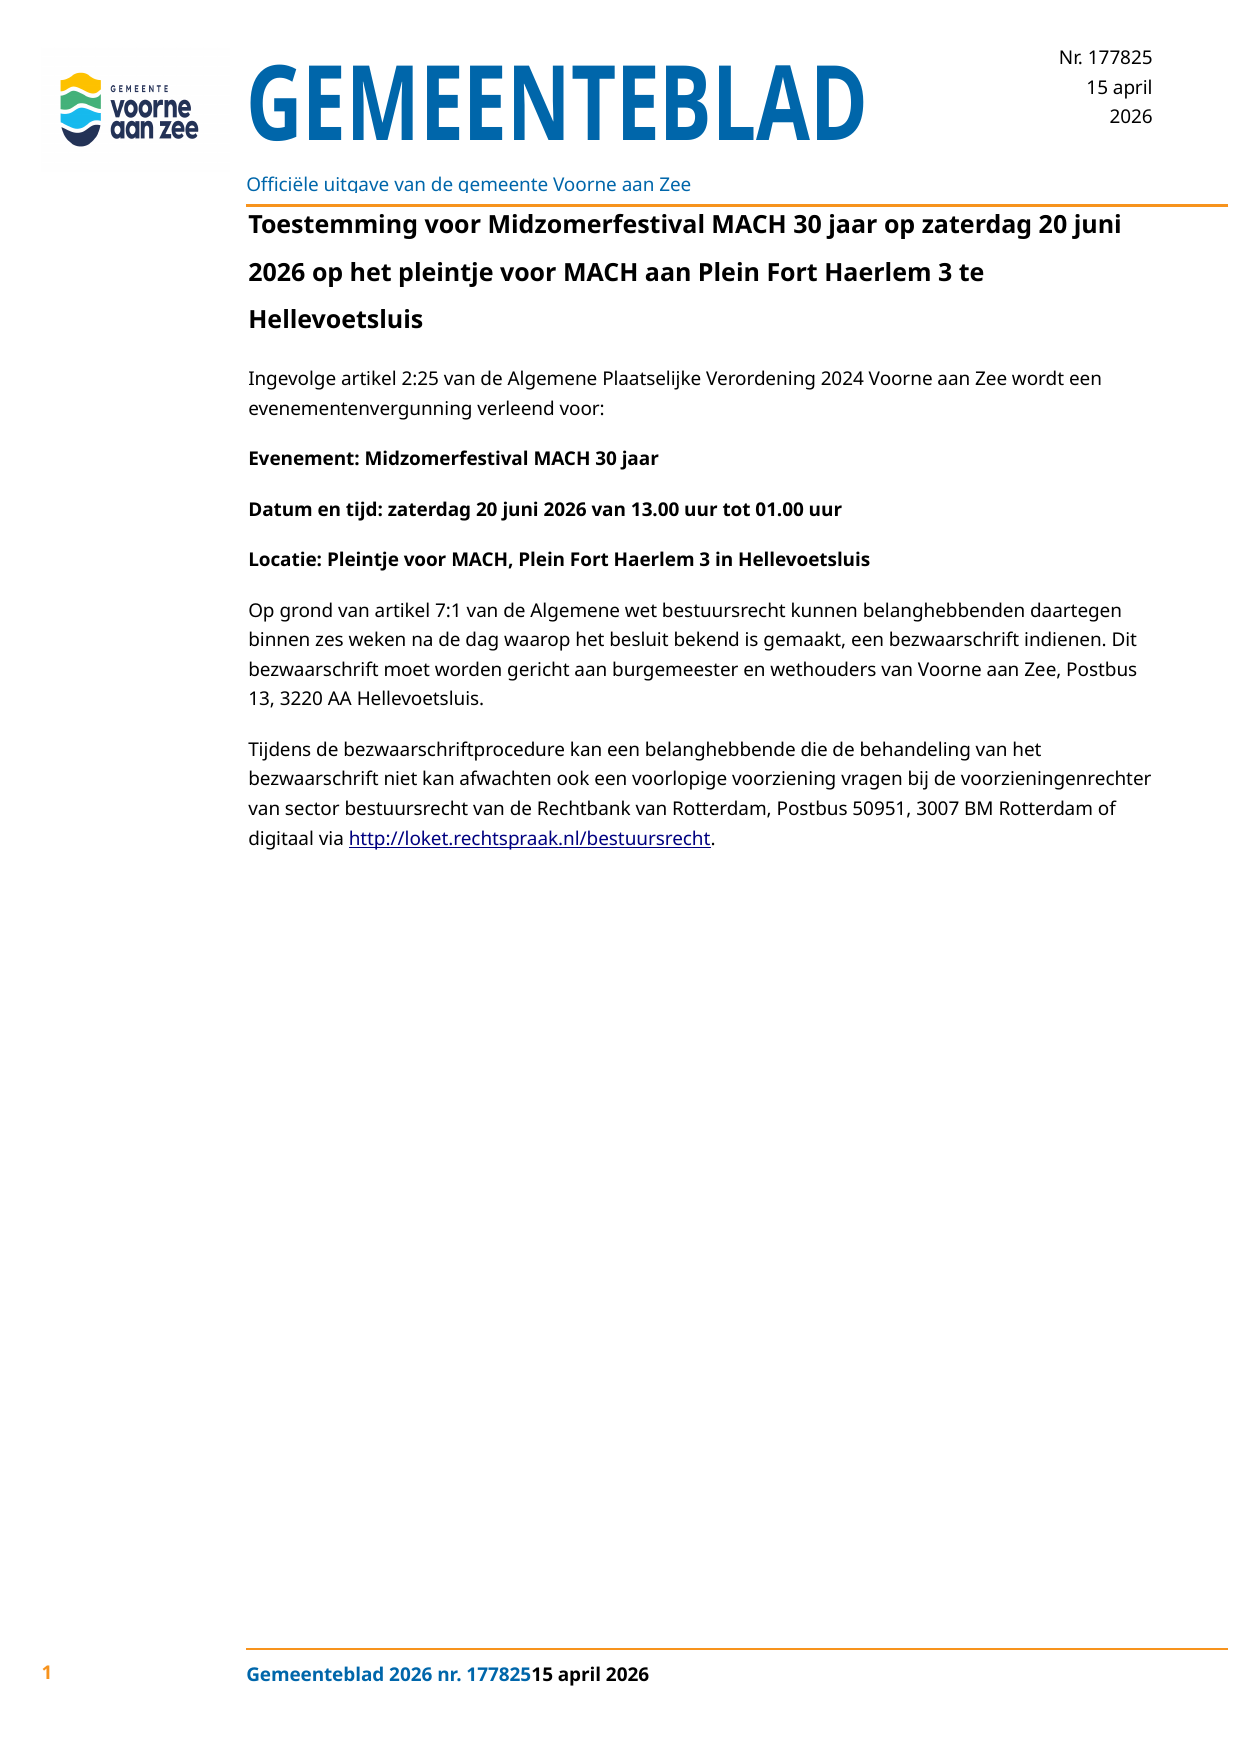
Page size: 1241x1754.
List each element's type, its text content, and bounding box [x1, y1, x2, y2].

text Locatie: Pleintje voor MACH, Plein Fort Haerlem 3 in Hellevoetsluis [248, 546, 1152, 572]
text Tijdens de bezwaarschriftprocedure kan een belanghebbende die de behandeling van het bezwaarschrift niet kan afwachten ook een voorlopige voorziening vragen bij de voorzieningenrechter van sector bestuursrecht van de Rechtbank van Rotterdam, Postbus 50951, 3007 BM Rotterdam of digitaal via http://loket.rechtspraak.nl/bestuursrecht. [248, 736, 1152, 850]
text Toestemming voor Midzomerfestival MACH 30 jaar op zaterdag 20 juni 2026 op het pleintje voor MACH aan Plein Fort Haerlem 3 te Hellevoetsluis [248, 207, 1152, 336]
text Ingevolge artikel 2:25 van de Algemene Plaatselijke Verordening 2024 Voorne aan Zee wordt een evenementenvergunning verleend voor: [248, 366, 1152, 421]
text Evenement: Midzomerfestival MACH 30 jaar [248, 446, 1152, 471]
picture [41, 47, 231, 172]
text Datum en tijd: zaterdag 20 juni 2026 van 13.00 uur tot 01.00 uur [248, 496, 1152, 522]
text Op grond van artikel 7:1 van de Algemene wet bestuursrecht kunnen belanghebbenden daartegen binnen zes weken na de dag waarop het besluit bekend is gemaakt, een bezwaarschrift indienen. Dit bezwaarschrift moet worden gericht aan burgemeester en wethouders van Voorne aan Zee, Postbus 13, 3220 AA Hellevoetsluis. [248, 597, 1152, 711]
